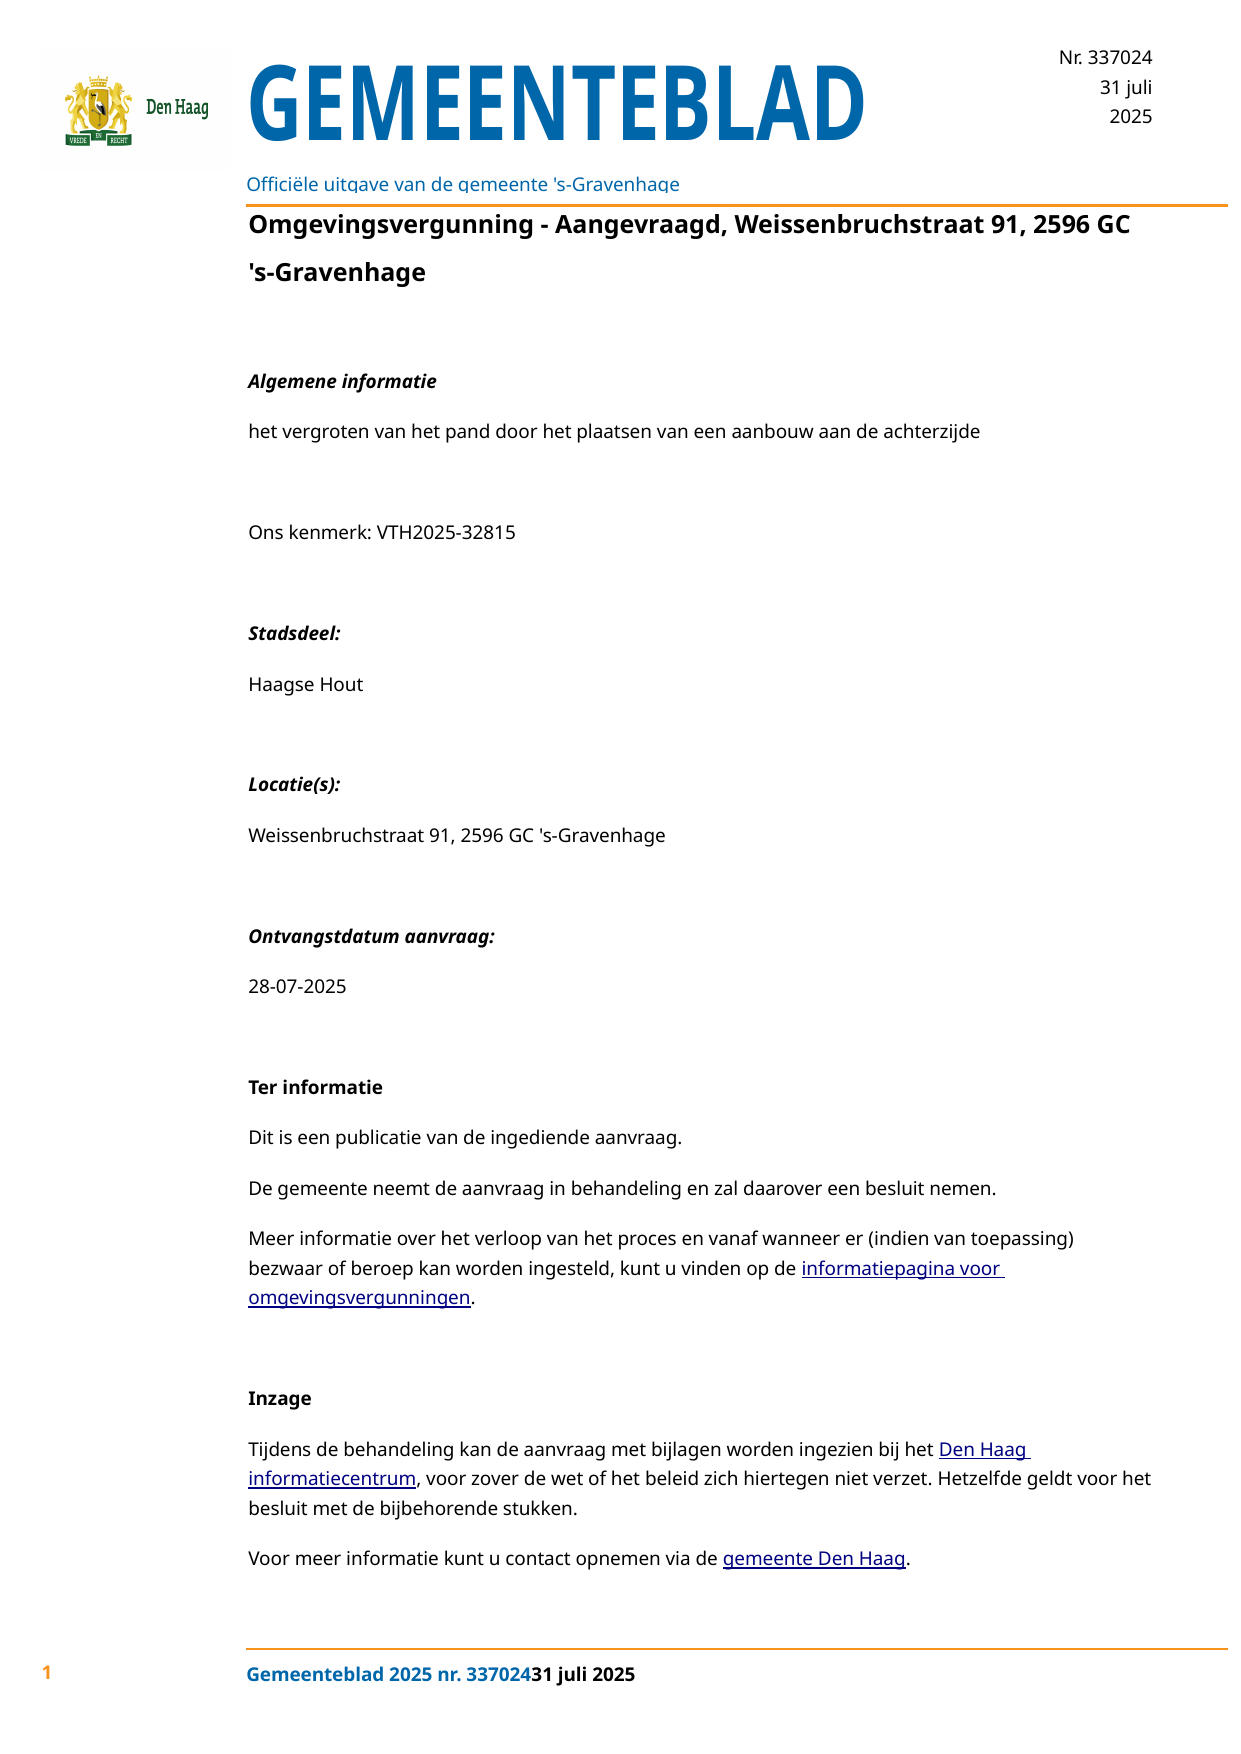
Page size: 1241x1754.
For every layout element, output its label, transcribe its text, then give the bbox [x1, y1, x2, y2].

text Ons kenmerk: VTH2025-32815 [248, 519, 1152, 545]
text 28-07-2025 [248, 973, 1152, 999]
picture [41, 47, 231, 172]
text het vergroten van het pand door het plaatsen van een aanbouw aan de achterzijde [248, 419, 1152, 444]
text Locatie(s): [248, 772, 1152, 797]
text Voor meer informatie kunt u contact opnemen via de gemeente Den Haag. [248, 1545, 1152, 1571]
text Meer informatie over het verloop van het proces en vanaf wanneer er (indien van toepassing) bezwaar of beroep kan worden ingesteld, kunt u vinden op de informatiepagina voor omgevingsvergunningen. [248, 1225, 1152, 1310]
text Tijdens de behandeling kan de aanvraag met bijlagen worden ingezien bij het Den Haag informatiecentrum, voor zover de wet of het beleid zich hiertegen niet verzet. Hetzelfde geldt voor het besluit met de bijbehorende stukken. [248, 1436, 1152, 1521]
text De gemeente neemt de aanvraag in behandeling en zal daarover een besluit nemen. [248, 1175, 1152, 1201]
text Dit is een publicatie van de ingediende aanvraag. [248, 1124, 1152, 1150]
text Weissenbruchstraat 91, 2596 GC 's-Gravenhage [248, 822, 1152, 848]
text Haagse Hout [248, 671, 1152, 697]
text Stadsdeel: [248, 620, 1152, 646]
text Omgevingsvergunning - Aangevraagd, Weissenbruchstraat 91, 2596 GC 's-Gravenhage [248, 207, 1152, 288]
text Ter informatie [248, 1074, 1152, 1100]
text Algemene informatie [248, 368, 1152, 394]
text Ontvangstdatum aanvraag: [248, 923, 1152, 949]
text Inzage [248, 1385, 1152, 1411]
